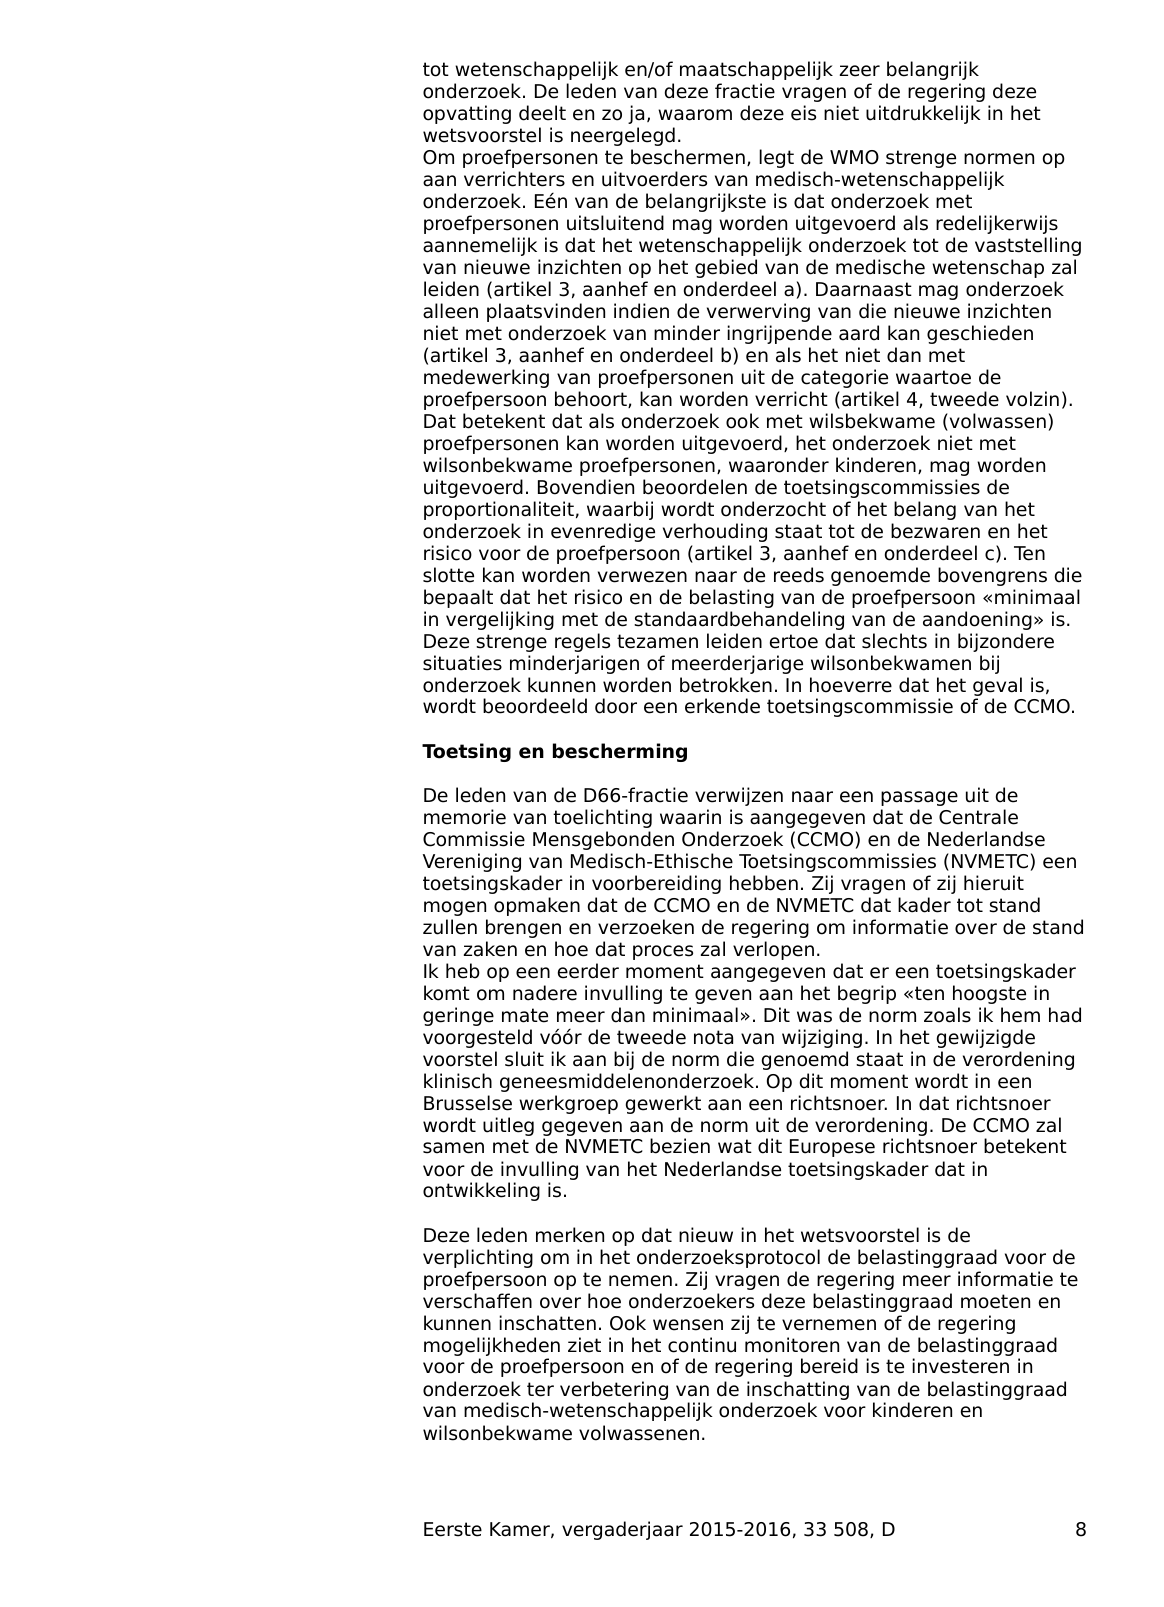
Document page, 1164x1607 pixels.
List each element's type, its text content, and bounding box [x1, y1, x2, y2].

text tot wetenschappelijk en/of maatschappelijk zeer belangrijk onderzoek. De leden van deze fractie vragen of de regering deze opvatting deelt en zo ja, waarom deze eis niet uitdrukkelijk in het wetsvoorstel is neergelegd. [422, 59, 1087, 147]
text Ik heb op een eerder moment aangegeven dat er een toetsingskader komt om nadere invulling te geven aan het begrip «ten hoogste in geringe mate meer dan minimaal». Dit was de norm zoals ik hem had voorgesteld vóór de tweede nota van wijziging. In het gewijzigde voorstel sluit ik aan bij de norm die genoemd staat in de verordening klinisch geneesmiddelenonderzoek. Op dit moment wordt in een Brusselse werkgroep gewerkt aan een richtsnoer. In dat richtsnoer wordt uitleg gegeven aan de norm uit de verordening. De CCMO zal samen met de NVMETC bezien wat dit Europese richtsnoer betekent voor de invulling van het Nederlandse toetsingskader dat in ontwikkeling is. [422, 961, 1087, 1202]
text Om proefpersonen te beschermen, legt de WMO strenge normen op aan verrichters en uitvoerders van medisch-wetenschappelijk onderzoek. Eén van de belangrijkste is dat onderzoek met proefpersonen uitsluitend mag worden uitgevoerd als redelijkerwijs aannemelijk is dat het wetenschappelijk onderzoek tot de vaststelling van nieuwe inzichten op het gebied van de medische wetenschap zal leiden (artikel 3, aanhef en onderdeel a). Daarnaast mag onderzoek alleen plaatsvinden indien de verwerving van die nieuwe inzichten niet met onderzoek van minder ingrijpende aard kan geschieden (artikel 3, aanhef en onderdeel b) en als het niet dan met medewerking van proefpersonen uit de categorie waartoe de proefpersoon behoort, kan worden verricht (artikel 4, tweede volzin). Dat betekent dat als onderzoek ook met wilsbekwame (volwassen) proefpersonen kan worden uitgevoerd, het onderzoek niet met wilsonbekwame proefpersonen, waaronder kinderen, mag worden uitgevoerd. Bovendien beoordelen de toetsingscommissies de proportionaliteit, waarbij wordt onderzocht of het belang van het onderzoek in evenredige verhouding staat tot de bezwaren en het risico voor de proefpersoon (artikel 3, aanhef en onderdeel c). Ten slotte kan worden verwezen naar de reeds genoemde bovengrens die bepaalt dat het risico en de belasting van de proefpersoon «minimaal in vergelijking met de standaardbehandeling van de aandoening» is. Deze strenge regels tezamen leiden ertoe dat slechts in bijzondere situaties minderjarigen of meerderjarige wilsonbekwamen bij onderzoek kunnen worden betrokken. In hoeverre dat het geval is, wordt beoordeeld door een erkende toetsingscommissie of de CCMO. [422, 147, 1087, 718]
text De leden van de D66-fractie verwijzen naar een passage uit de memorie van toelichting waarin is aangegeven dat de Centrale Commissie Mensgebonden Onderzoek (CCMO) en de Nederlandse Vereniging van Medisch-Ethische Toetsingscommissies (NVMETC) een toetsingskader in voorbereiding hebben. Zij vragen of zij hieruit mogen opmaken dat de CCMO en de NVMETC dat kader tot stand zullen brengen en verzoeken de regering om informatie over de stand van zaken en hoe dat proces zal verlopen. [422, 785, 1087, 961]
subtitle Toetsing en bescherming [422, 741, 1087, 763]
text Deze leden merken op dat nieuw in het wetsvoorstel is de verplichting om in het onderzoeksprotocol de belastinggraad voor de proefpersoon op te nemen. Zij vragen de regering meer informatie te verschaffen over hoe onderzoekers deze belastinggraad moeten en kunnen inschatten. Ook wensen zij te vernemen of de regering mogelijkheden ziet in het continu monitoren van de belastinggraad voor de proefpersoon en of de regering bereid is te investeren in onderzoek ter verbetering van de inschatting van de belastinggraad van medisch-wetenschappelijk onderzoek voor kinderen en wilsonbekwame volwassenen. [422, 1224, 1087, 1444]
